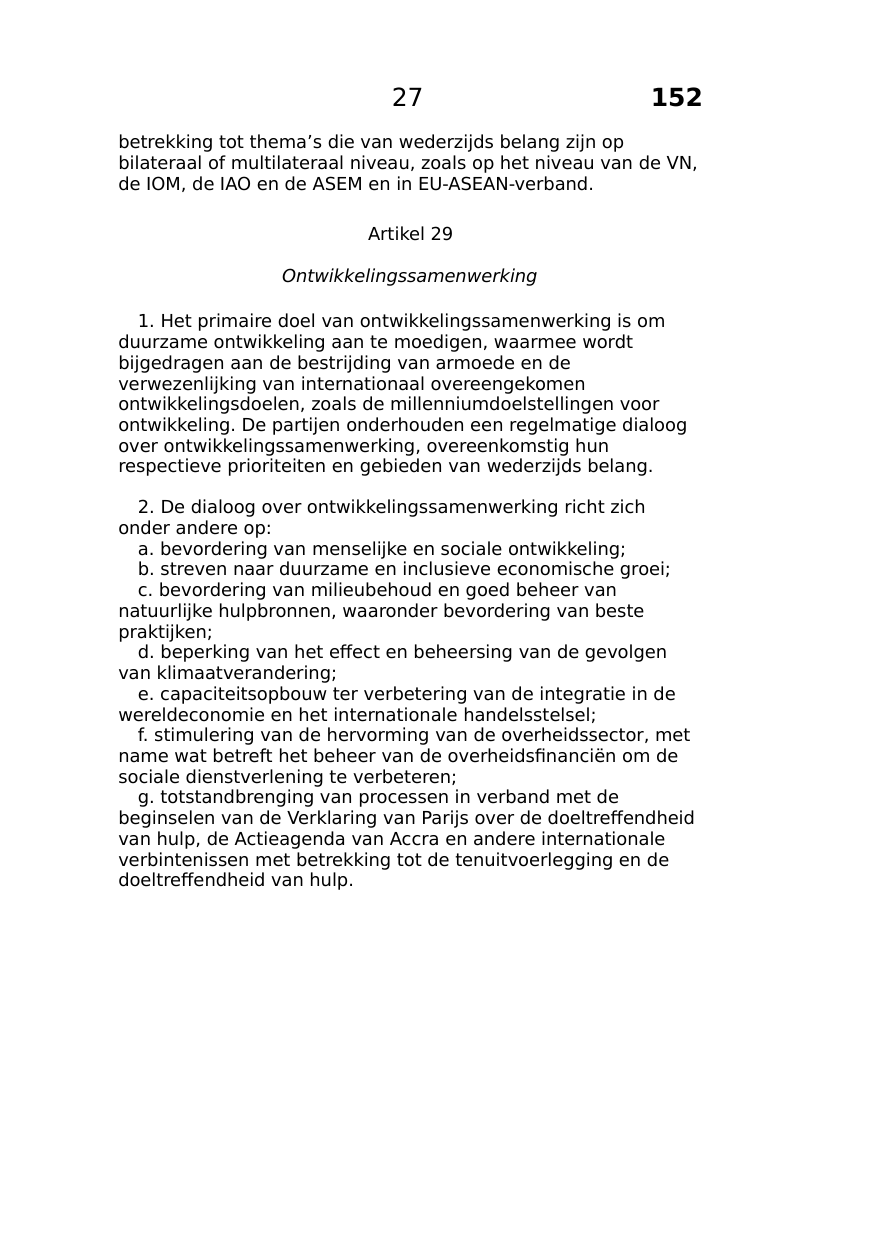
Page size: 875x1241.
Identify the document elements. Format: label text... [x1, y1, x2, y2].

text betrekking tot thema’s die van wederzijds belang zijn op bilateraal of multilateraal niveau, zoals op het niveau van de VN, de IOM, de IAO en de ASEM en in EU-ASEAN-verband. [118, 132, 703, 194]
text e. capaciteitsopbouw ter verbetering van de integratie in de wereldeconomie en het internationale handelsstelsel; [118, 684, 703, 725]
text a. bevordering van menselijke en sociale ontwikkeling; [118, 538, 703, 559]
text g. totstandbrenging van processen in verband met de beginselen van de Verklaring van Parijs over de doeltreffendheid van hulp, de Actieagenda van Accra en andere internationale verbintenissen met betrekking tot de tenuitvoerlegging en de doeltreffendheid van hulp. [118, 787, 703, 891]
text c. bevordering van milieubehoud en goed beheer van natuurlijke hulpbronnen, waaronder bevordering van beste praktijken; [118, 580, 703, 642]
text 1. Het primaire doel van ontwikkelingssamenwerking is om duurzame ontwikkeling aan te moedigen, waarmee wordt bijgedragen aan de bestrijding van armoede en de verwezenlijking van internationaal overeengekomen ontwikkelingsdoelen, zoals de millenniumdoelstellingen voor ontwikkeling. De partijen onderhouden een regelmatige dialoog over ontwikkelingssamenwerking, overeenkomstig hun respectieve prioriteiten en gebieden van wederzijds belang. [118, 311, 703, 477]
text 2. De dialoog over ontwikkelingssamenwerking richt zich onder andere op: [118, 497, 703, 538]
text d. beperking van het effect en beheersing van de gevolgen van klimaatverandering; [118, 642, 703, 684]
text f. stimulering van de hervorming van de overheidssector, met name wat betreft het beheer van de overheidsfinanciën om de sociale dienstverlening te verbeteren; [118, 725, 703, 787]
text b. streven naar duurzame en inclusieve economische groei; [118, 559, 703, 580]
subtitle Artikel 29 Ontwikkelingssamenwerking [118, 224, 703, 286]
